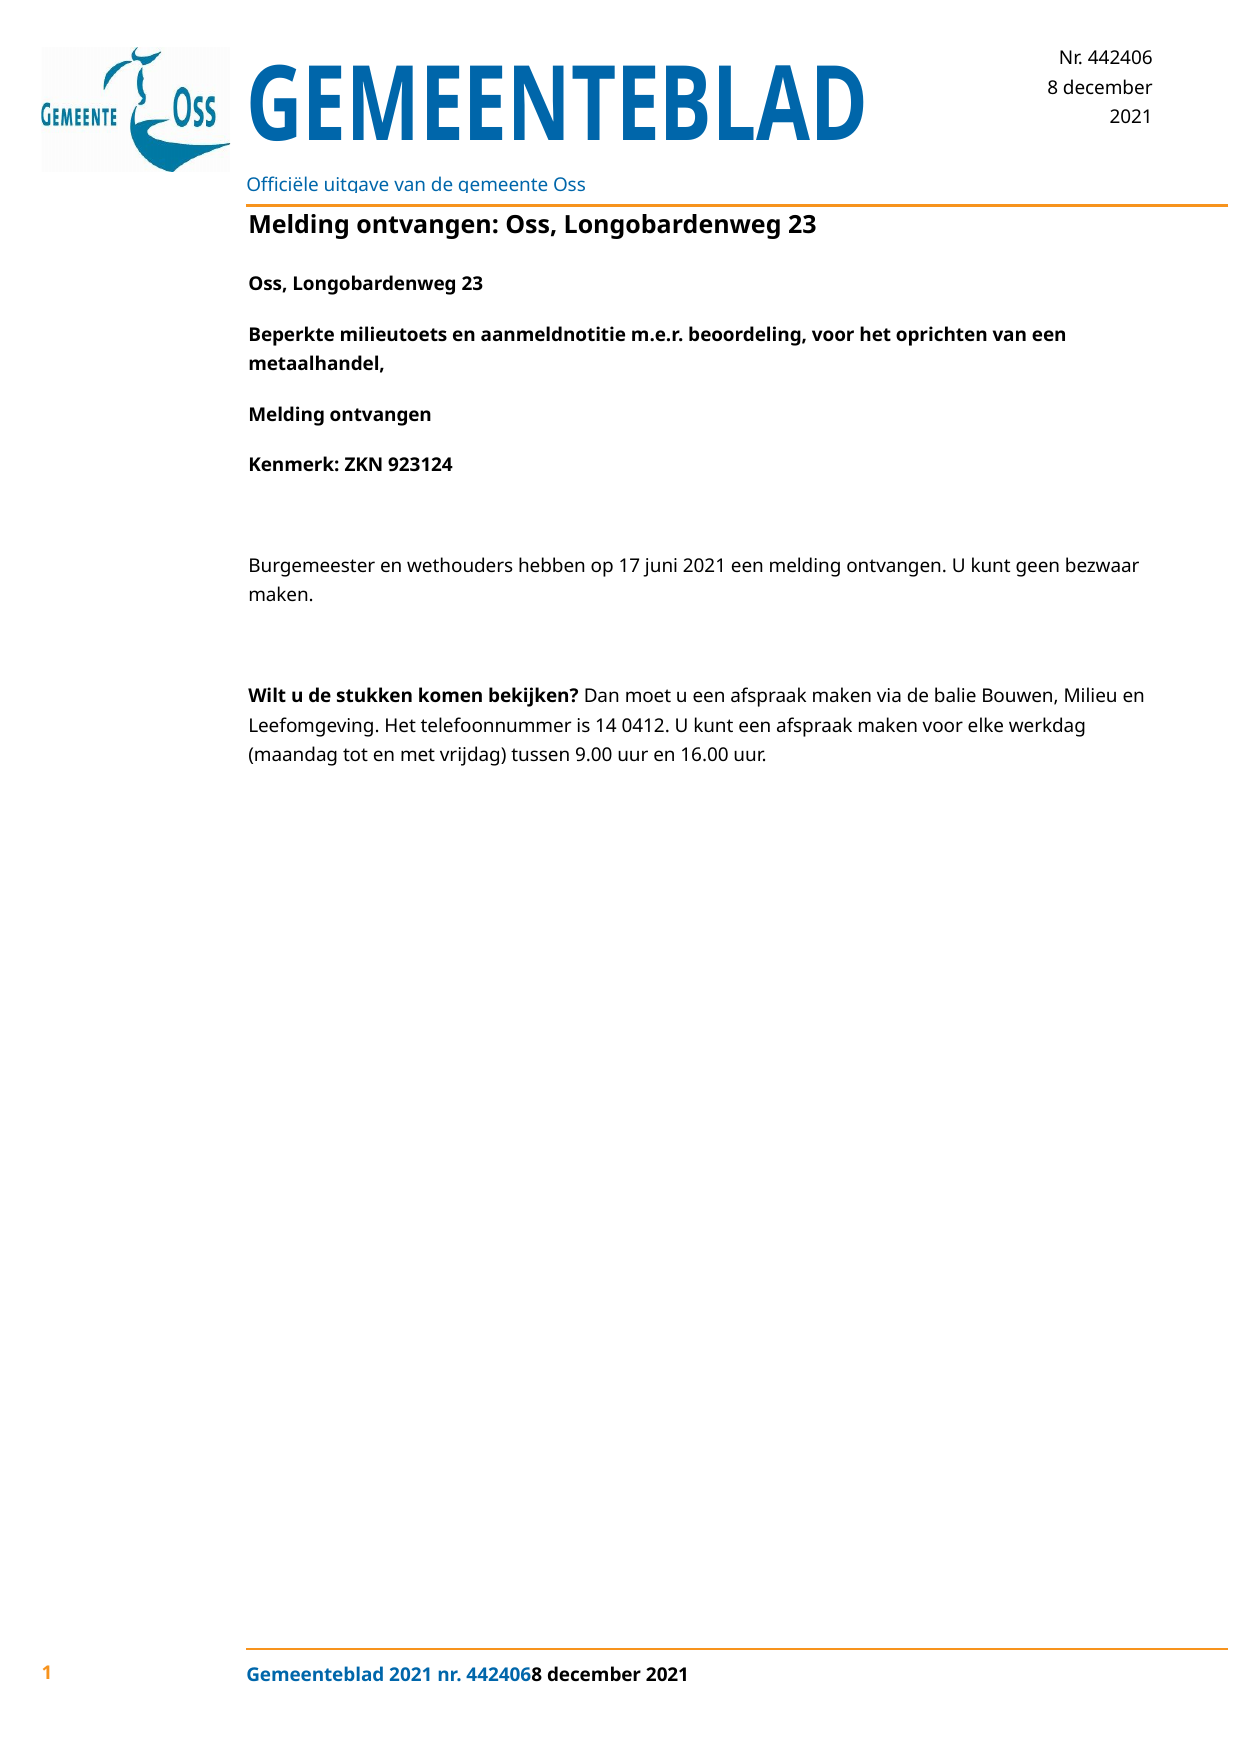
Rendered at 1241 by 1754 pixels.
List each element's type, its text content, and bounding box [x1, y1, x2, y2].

text Melding ontvangen: Oss, Longobardenweg 23 [248, 207, 1152, 241]
text Wilt u de stukken komen bekijken? Dan moet u een afspraak maken via de balie Bouwen, Milieu en Leefomgeving. Het telefoonnummer is 14 0412. U kunt een afspraak maken voor elke werkdag (maandag tot en met vrijdag) tussen 9.00 uur en 16.00 uur. [248, 682, 1152, 767]
picture [41, 47, 231, 172]
text Melding ontvangen [248, 401, 1152, 426]
text Kenmerk: ZKN 923124 [248, 451, 1152, 477]
text Beperkte milieutoets en aanmeldnotitie m.e.r. beoordeling, voor het oprichten van een metaalhandel, [248, 321, 1152, 376]
text Oss, Longobardenweg 23 [248, 270, 1152, 296]
text Burgemeester en wethouders hebben op 17 juni 2021 een melding ontvangen. U kunt geen bezwaar maken. [248, 552, 1152, 607]
